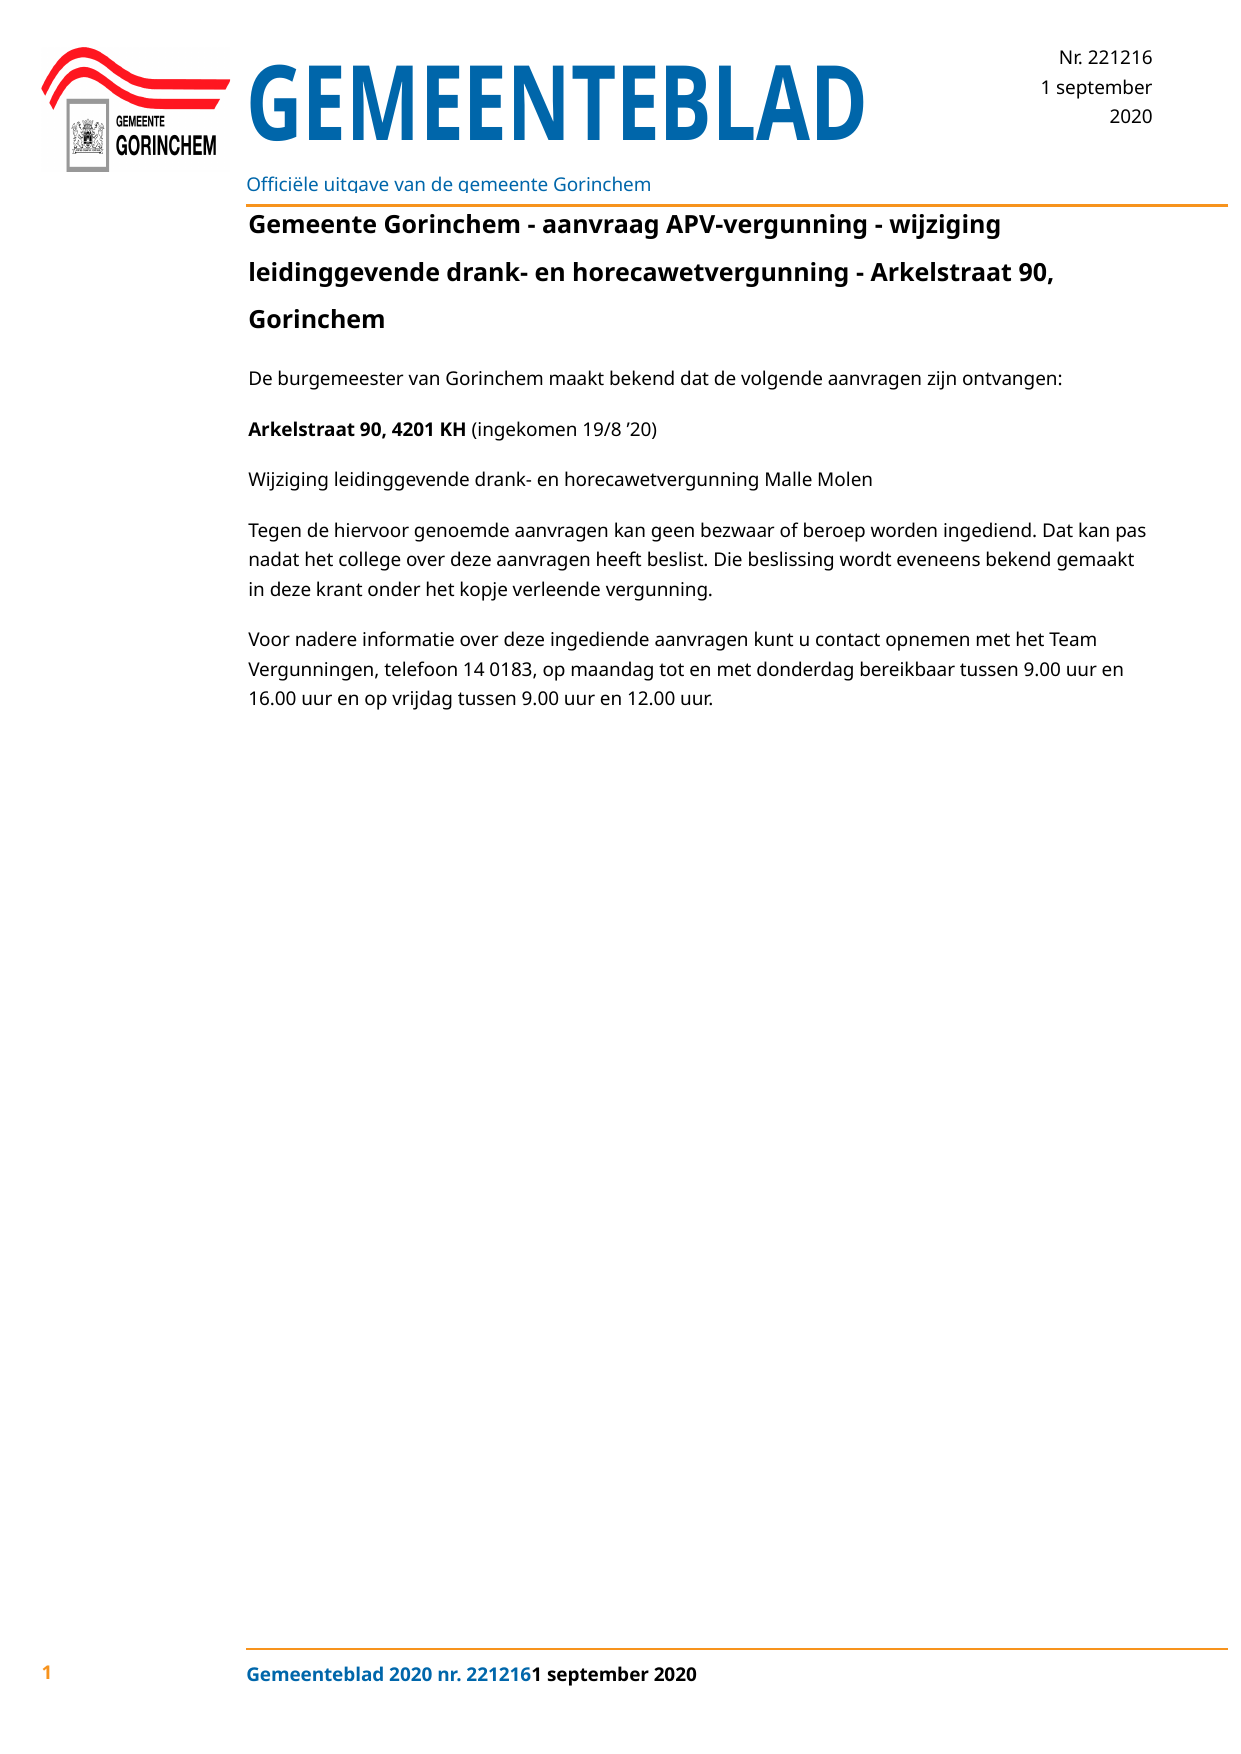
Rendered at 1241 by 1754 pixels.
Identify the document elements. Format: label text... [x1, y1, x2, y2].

text Arkelstraat 90, 4201 KH (ingekomen 19/8 ’20) [248, 416, 1152, 442]
text Voor nadere informatie over deze ingediende aanvragen kunt u contact opnemen met het Team Vergunningen, telefoon 14 0183, op maandag tot en met donderdag bereikbaar tussen 9.00 uur en 16.00 uur en op vrijdag tussen 9.00 uur en 12.00 uur. [248, 626, 1152, 711]
text Tegen de hiervoor genoemde aanvragen kan geen bezwaar of beroep worden ingediend. Dat kan pas nadat het college over deze aanvragen heeft beslist. Die beslissing wordt eveneens bekend gemaakt in deze krant onder het kopje verleende vergunning. [248, 517, 1152, 602]
text Wijziging leidinggevende drank- en horecawetvergunning Malle Molen [248, 466, 1152, 492]
text Gemeente Gorinchem - aanvraag APV-vergunning - wijziging leidinggevende drank- en horecawetvergunning - Arkelstraat 90, Gorinchem [248, 207, 1152, 336]
picture [41, 47, 231, 172]
text De burgemeester van Gorinchem maakt bekend dat de volgende aanvragen zijn ontvangen: [248, 366, 1152, 391]
